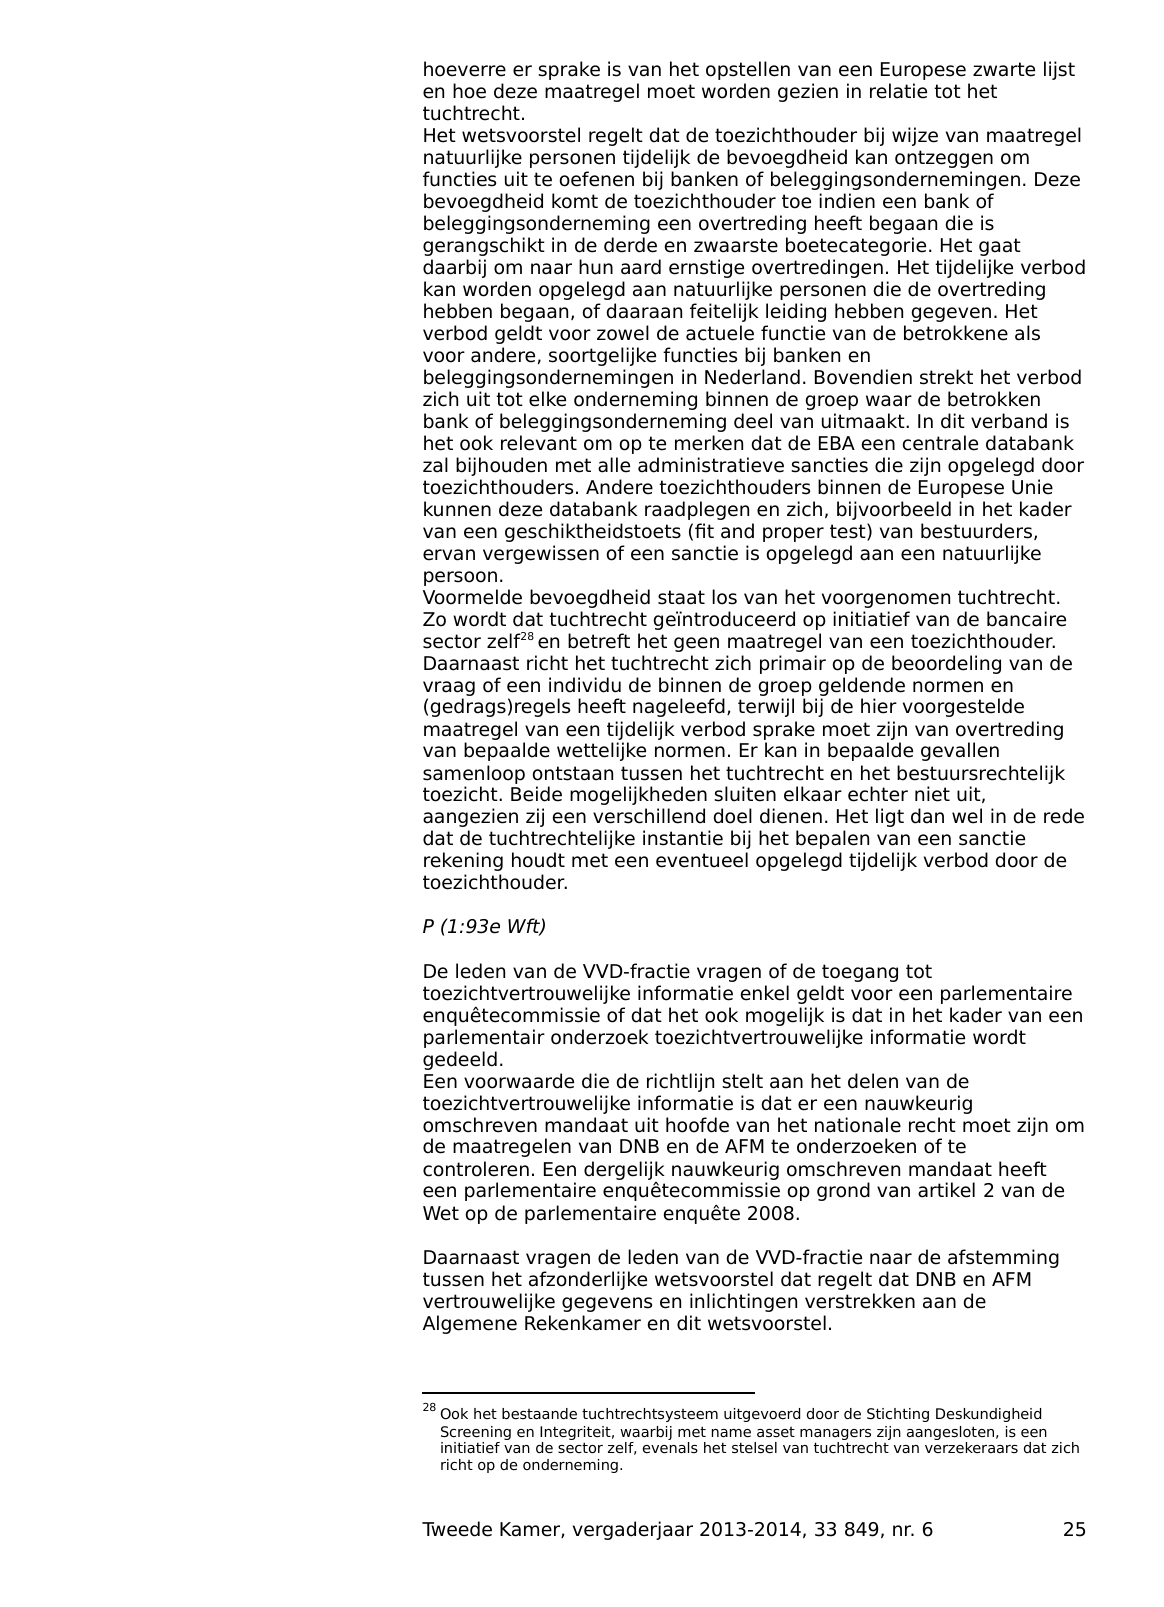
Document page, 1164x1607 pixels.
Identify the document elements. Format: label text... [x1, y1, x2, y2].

text Voormelde bevoegdheid staat los van het voorgenomen tuchtrecht. Zo wordt dat tuchtrecht geïntroduceerd op initiatief van de bancaire sector zelfen betreft het geen maatregel van een toezichthouder. Daarnaast richt het tuchtrecht zich primair op de beoordeling van de vraag of een individu de binnen de groep geldende normen en (gedrags)regels heeft nageleefd, terwijl bij de hier voorgestelde maatregel van een tijdelijk verbod sprake moet zijn van overtreding van bepaalde wettelijke normen. Er kan in bepaalde gevallen samenloop ontstaan tussen het tuchtrecht en het bestuursrechtelijk toezicht. Beide mogelijkheden sluiten elkaar echter niet uit, aangezien zij een verschillend doel dienen. Het ligt dan wel in de rede dat de tuchtrechtelijke instantie bij het bepalen van een sanctie rekening houdt met een eventueel opgelegd tijdelijk verbod door de toezichthouder. [422, 587, 1087, 894]
text De leden van de VVD-fractie vragen of de toegang tot toezichtvertrouwelijke informatie enkel geldt voor een parlementaire enquêtecommissie of dat het ook mogelijk is dat in het kader van een parlementair onderzoek toezichtvertrouwelijke informatie wordt gedeeld. [422, 961, 1087, 1071]
text Daarnaast vragen de leden van de VVD-fractie naar de afstemming tussen het afzonderlijke wetsvoorstel dat regelt dat DNB en AFM vertrouwelijke gegevens en inlichtingen verstrekken aan de Algemene Rekenkamer en dit wetsvoorstel. [422, 1247, 1087, 1334]
text Ook het bestaande tuchtrechtsysteem uitgevoerd door de Stichting Deskundigheid Screening en Integriteit, waarbij met name asset managers zijn aangesloten, is een initiatief van de sector zelf, evenals het stelsel van tuchtrecht van verzekeraars dat zich richt op de onderneming. [422, 1402, 1087, 1474]
text hoeverre er sprake is van het opstellen van een Europese zwarte lijst en hoe deze maatregel moet worden gezien in relatie tot het tuchtrecht. [422, 59, 1087, 125]
text Een voorwaarde die de richtlijn stelt aan het delen van de toezichtvertrouwelijke informatie is dat er een nauwkeurig omschreven mandaat uit hoofde van het nationale recht moet zijn om de maatregelen van DNB en de AFM te onderzoeken of te controleren. Een dergelijk nauwkeurig omschreven mandaat heeft een parlementaire enquêtecommissie op grond van artikel 2 van de Wet op de parlementaire enquête 2008. [422, 1071, 1087, 1224]
subtitle P (1:93e Wft) [422, 916, 1087, 938]
text Het wetsvoorstel regelt dat de toezichthouder bij wijze van maatregel natuurlijke personen tijdelijk de bevoegdheid kan ontzeggen om functies uit te oefenen bij banken of beleggingsondernemingen. Deze bevoegdheid komt de toezichthouder toe indien een bank of beleggingsonderneming een overtreding heeft begaan die is gerangschikt in de derde en zwaarste boetecategorie. Het gaat daarbij om naar hun aard ernstige overtredingen. Het tijdelijke verbod kan worden opgelegd aan natuurlijke personen die de overtreding hebben begaan, of daaraan feitelijk leiding hebben gegeven. Het verbod geldt voor zowel de actuele functie van de betrokkene als voor andere, soortgelijke functies bij banken en beleggingsondernemingen in Nederland. Bovendien strekt het verbod zich uit tot elke onderneming binnen de groep waar de betrokken bank of beleggingsonderneming deel van uitmaakt. In dit verband is het ook relevant om op te merken dat de EBA een centrale databank zal bijhouden met alle administratieve sancties die zijn opgelegd door toezichthouders. Andere toezichthouders binnen de Europese Unie kunnen deze databank raadplegen en zich, bijvoorbeeld in het kader van een geschiktheidstoets (fit and proper test) van bestuurders, ervan vergewissen of een sanctie is opgelegd aan een natuurlijke persoon. [422, 125, 1087, 587]
